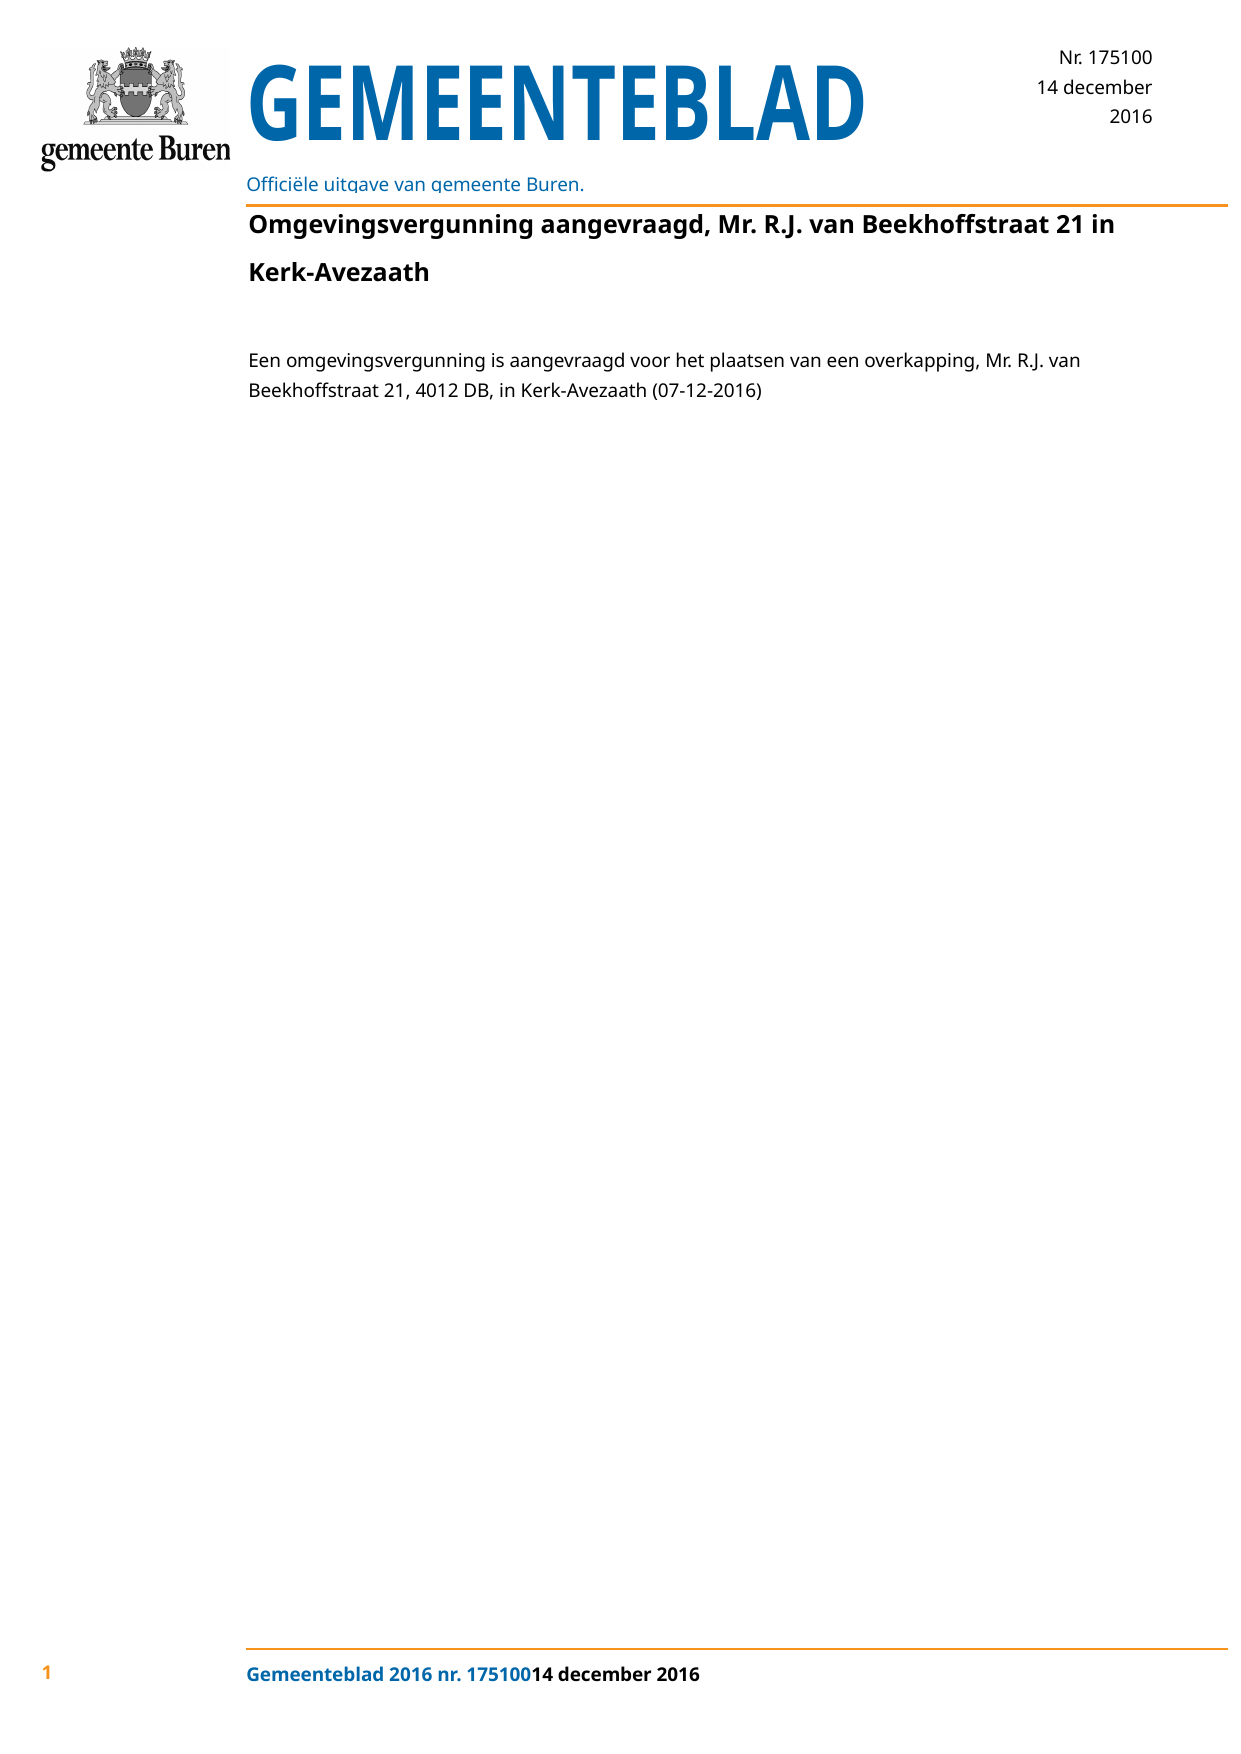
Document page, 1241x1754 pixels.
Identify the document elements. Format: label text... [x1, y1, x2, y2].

table_header Een omgevingsvergunning is aangevraagd voor het plaatsen van een overkapping, Mr. R.J. van Beekhoffstraat 21, 4012 DB, in Kerk-Avezaath (07-12-2016) [248, 348, 1152, 403]
text Omgevingsvergunning aangevraagd, Mr. R.J. van Beekhoffstraat 21 in Kerk-Avezaath [248, 207, 1152, 288]
picture [41, 47, 231, 172]
